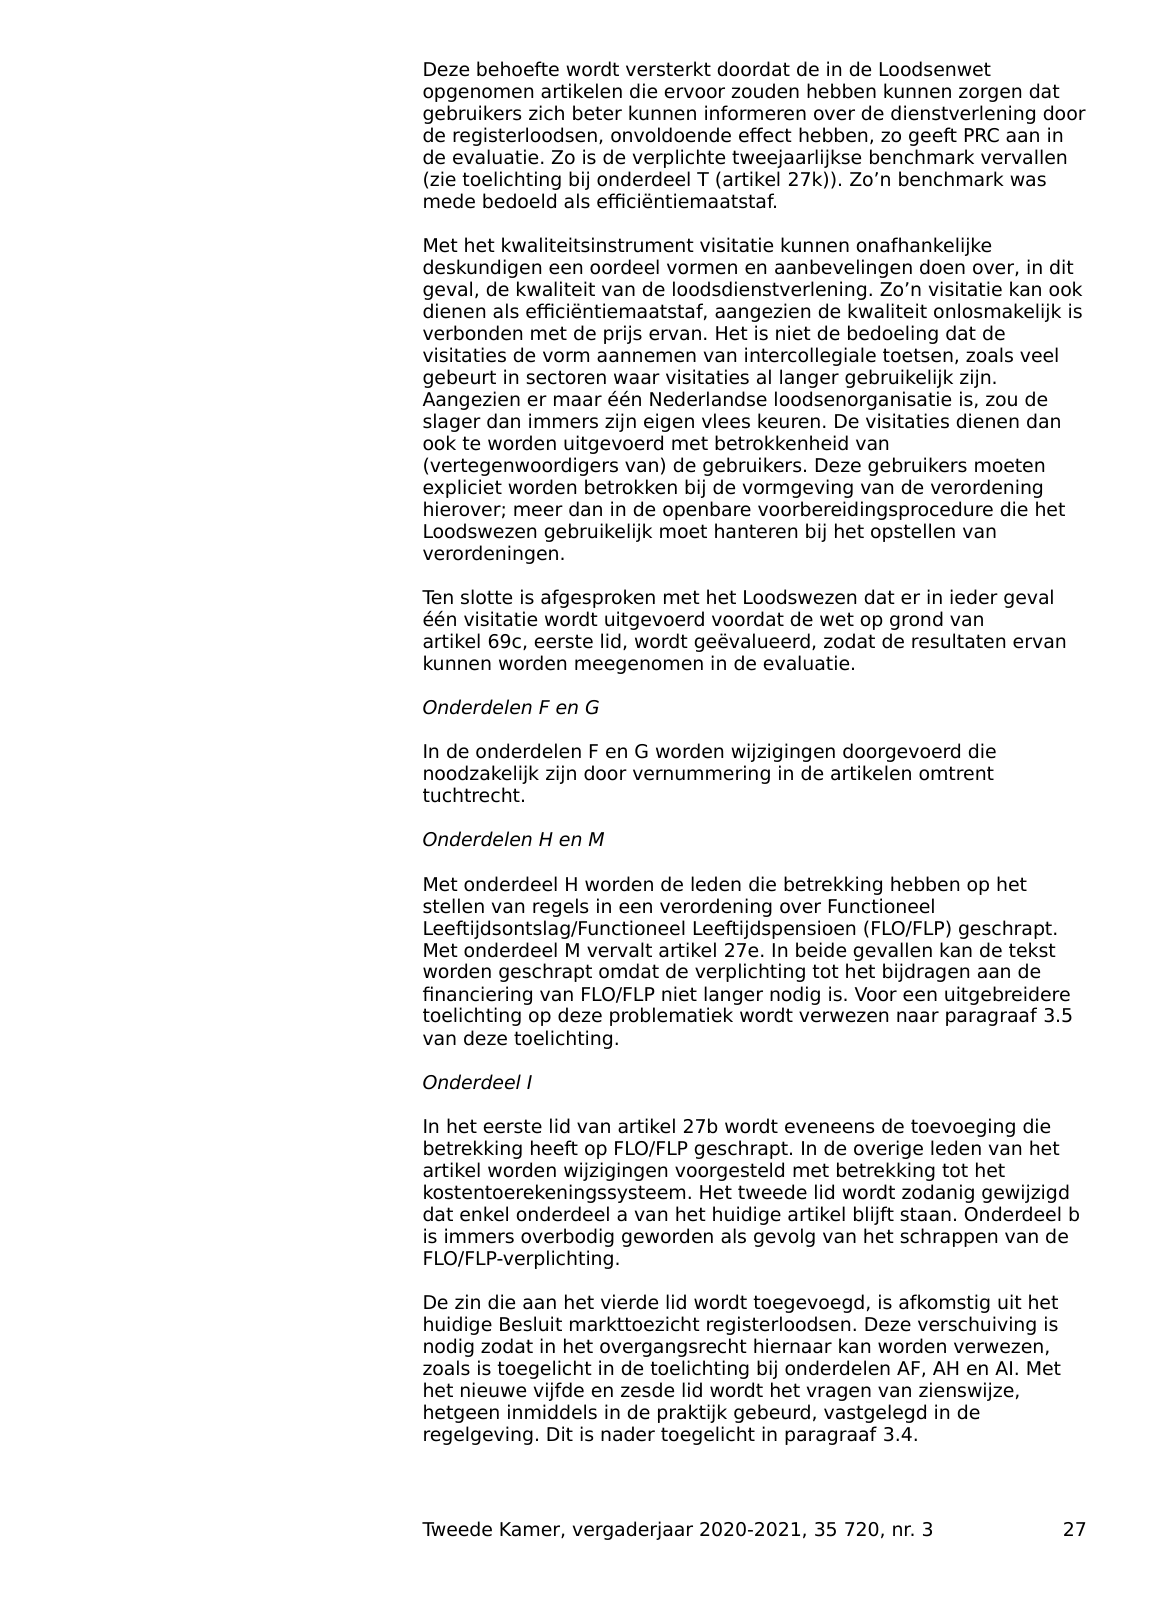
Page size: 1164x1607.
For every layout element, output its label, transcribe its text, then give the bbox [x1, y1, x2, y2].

text In de onderdelen F en G worden wijzigingen doorgevoerd die noodzakelijk zijn door vernummering in de artikelen omtrent tuchtrecht. [422, 741, 1087, 807]
text In het eerste lid van artikel 27b wordt eveneens de toevoeging die betrekking heeft op FLO/FLP geschrapt. In de overige leden van het artikel worden wijzigingen voorgesteld met betrekking tot het kostentoerekeningssysteem. Het tweede lid wordt zodanig gewijzigd dat enkel onderdeel a van het huidige artikel blijft staan. Onderdeel b is immers overbodig geworden als gevolg van het schrappen van de FLO/FLP-verplichting. [422, 1116, 1087, 1269]
text Deze behoefte wordt versterkt doordat de in de Loodsenwet opgenomen artikelen die ervoor zouden hebben kunnen zorgen dat gebruikers zich beter kunnen informeren over de dienstverlening door de registerloodsen, onvoldoende effect hebben, zo geeft PRC aan in de evaluatie. Zo is de verplichte tweejaarlijkse benchmark vervallen (zie toelichting bij onderdeel T (artikel 27k)). Zo’n benchmark was mede bedoeld als efficiëntiemaatstaf. [422, 59, 1087, 213]
text De zin die aan het vierde lid wordt toegevoegd, is afkomstig uit het huidige Besluit markttoezicht registerloodsen. Deze verschuiving is nodig zodat in het overgangsrecht hiernaar kan worden verwezen, zoals is toegelicht in de toelichting bij onderdelen AF, AH en AI. Met het nieuwe vijfde en zesde lid wordt het vragen van zienswijze, hetgeen inmiddels in de praktijk gebeurd, vastgelegd in de regelgeving. Dit is nader toegelicht in paragraaf 3.4. [422, 1292, 1087, 1446]
text Met het kwaliteitsinstrument visitatie kunnen onafhankelijke deskundigen een oordeel vormen en aanbevelingen doen over, in dit geval, de kwaliteit van de loodsdienstverlening. Zo’n visitatie kan ook dienen als efficiëntiemaatstaf, aangezien de kwaliteit onlosmakelijk is verbonden met de prijs ervan. Het is niet de bedoeling dat de visitaties de vorm aannemen van intercollegiale toetsen, zoals veel gebeurt in sectoren waar visitaties al langer gebruikelijk zijn. Aangezien er maar één Nederlandse loodsenorganisatie is, zou de slager dan immers zijn eigen vlees keuren. De visitaties dienen dan ook te worden uitgevoerd met betrokkenheid van (vertegenwoordigers van) de gebruikers. Deze gebruikers moeten expliciet worden betrokken bij de vormgeving van de verordening hierover; meer dan in de openbare voorbereidingsprocedure die het Loodswezen gebruikelijk moet hanteren bij het opstellen van verordeningen. [422, 235, 1087, 565]
text Met onderdeel H worden de leden die betrekking hebben op het stellen van regels in een verordening over Functioneel Leeftijdsontslag/Functioneel Leeftijdspensioen (FLO/FLP) geschrapt. Met onderdeel M vervalt artikel 27e. In beide gevallen kan de tekst worden geschrapt omdat de verplichting tot het bijdragen aan de financiering van FLO/FLP niet langer nodig is. Voor een uitgebreidere toelichting op deze problematiek wordt verwezen naar paragraaf 3.5 van deze toelichting. [422, 873, 1087, 1049]
subtitle Onderdelen F en G [422, 697, 1087, 719]
subtitle Onderdeel I [422, 1072, 1087, 1093]
text Ten slotte is afgesproken met het Loodswezen dat er in ieder geval één visitatie wordt uitgevoerd voordat de wet op grond van artikel 69c, eerste lid, wordt geëvalueerd, zodat de resultaten ervan kunnen worden meegenomen in de evaluatie. [422, 587, 1087, 675]
subtitle Onderdelen H en M [422, 829, 1087, 851]
